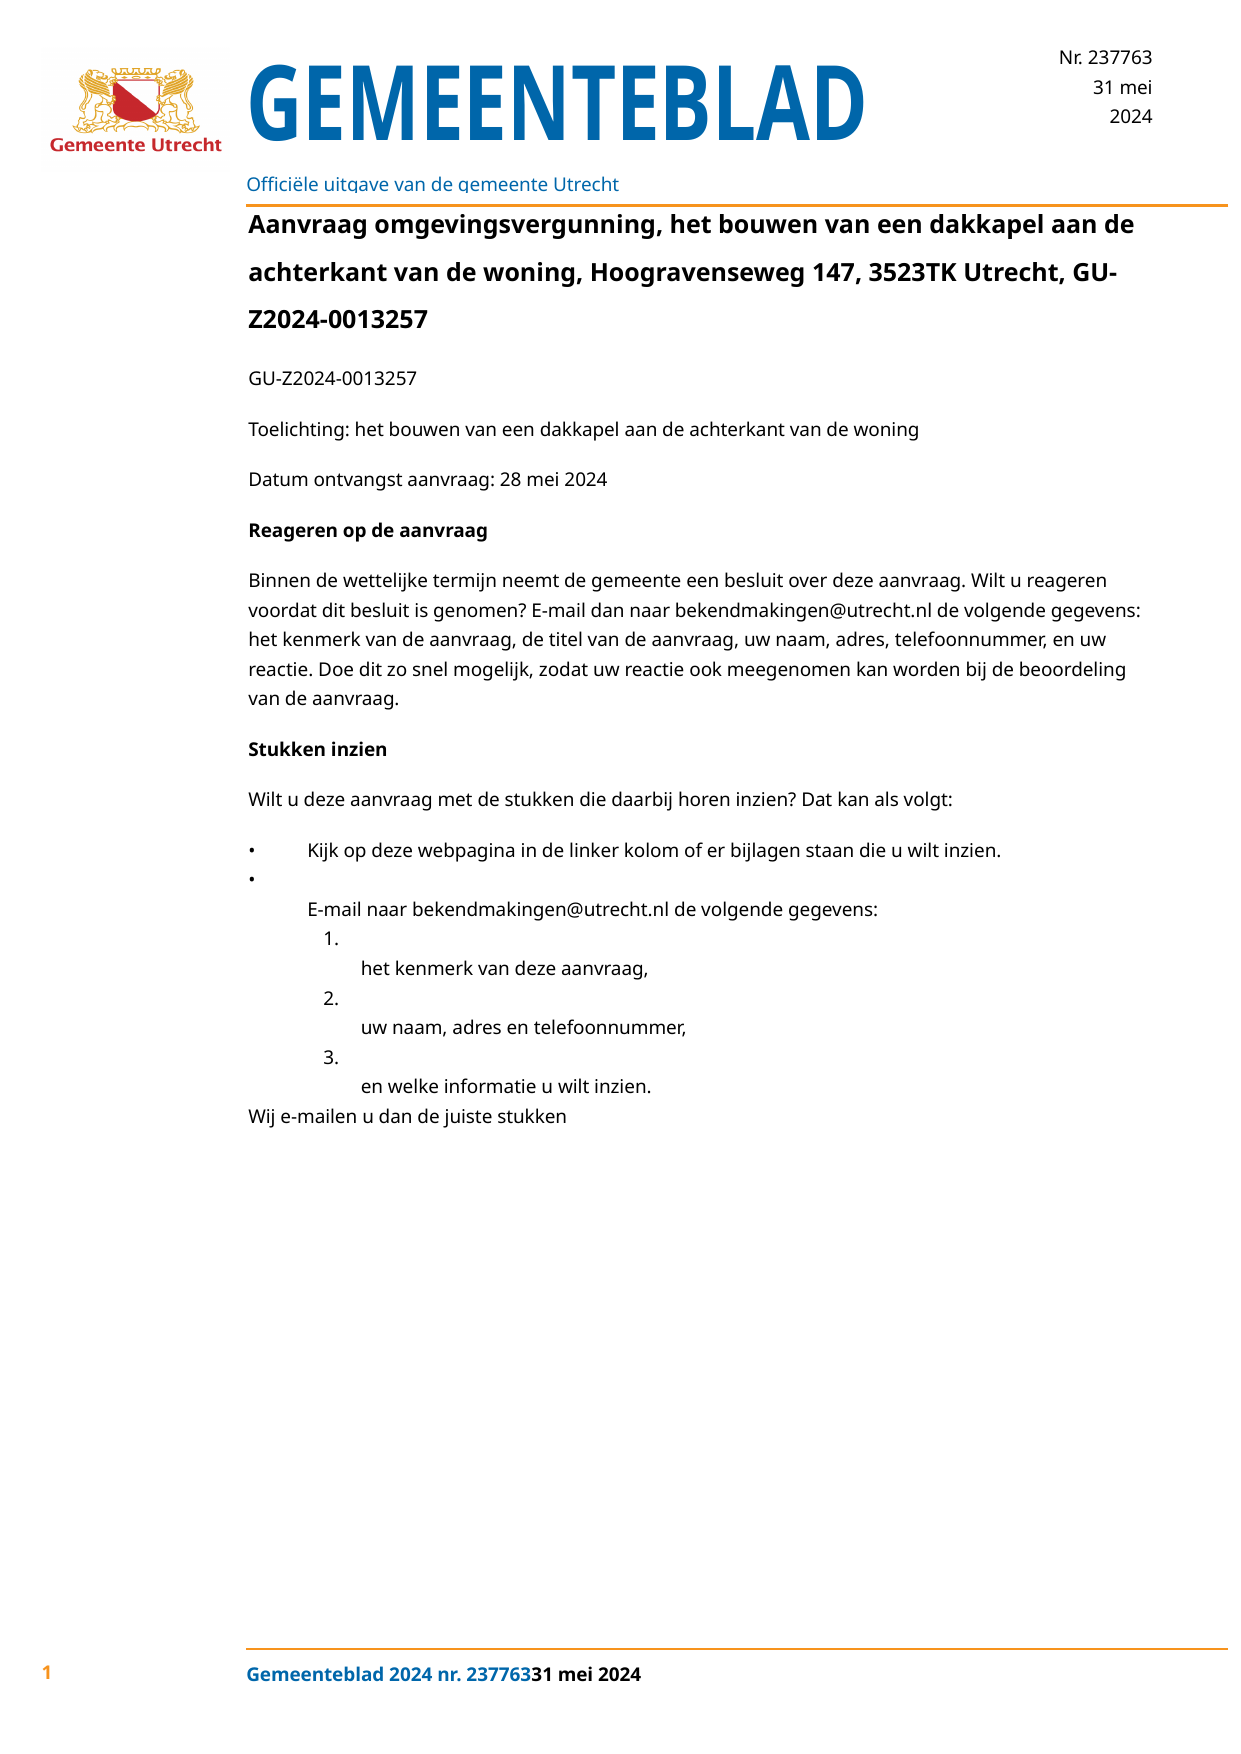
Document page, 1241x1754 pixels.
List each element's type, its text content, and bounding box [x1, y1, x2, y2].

text GU-Z2024-0013257 [248, 366, 1152, 391]
text Aanvraag omgevingsvergunning, het bouwen van een dakkapel aan de achterkant van de woning, Hoogravenseweg 147, 3523TK Utrecht, GU-Z2024-0013257 [248, 207, 1152, 336]
list uw naam, adres en telefoonnummer, [323, 1014, 1152, 1040]
list E-mail naar bekendmakingen@utrecht.nl de volgende gegevens: [248, 896, 1152, 922]
list en welke informatie u wilt inzien. [323, 1073, 1152, 1099]
text Toelichting: het bouwen van een dakkapel aan de achterkant van de woning [248, 416, 1152, 442]
text Binnen de wettelijke termijn neemt de gemeente een besluit over deze aanvraag. Wilt u reageren voordat dit besluit is genomen? E-mail dan naar bekendmakingen@utrecht.nl de volgende gegevens: het kenmerk van de aanvraag, de titel van de aanvraag, uw naam, adres, telefoonnummer, en uw reactie. Doe dit zo snel mogelijk, zodat uw reactie ook meegenomen kan worden bij de beoordeling van de aanvraag. [248, 567, 1152, 711]
text Reageren op de aanvraag [248, 517, 1152, 542]
list het kenmerk van deze aanvraag, [323, 955, 1152, 981]
text Wij e-mailen u dan de juiste stukken [248, 1103, 1152, 1129]
text Wilt u deze aanvraag met de stukken die daarbij horen inzien? Dat kan als volgt: [248, 786, 1152, 812]
text Datum ontvangst aanvraag: 28 mei 2024 [248, 466, 1152, 492]
text Stukken inzien [248, 736, 1152, 762]
list Kijk op deze webpagina in de linker kolom of er bijlagen staan die u wilt inzien. [248, 837, 1152, 862]
picture [41, 47, 231, 172]
